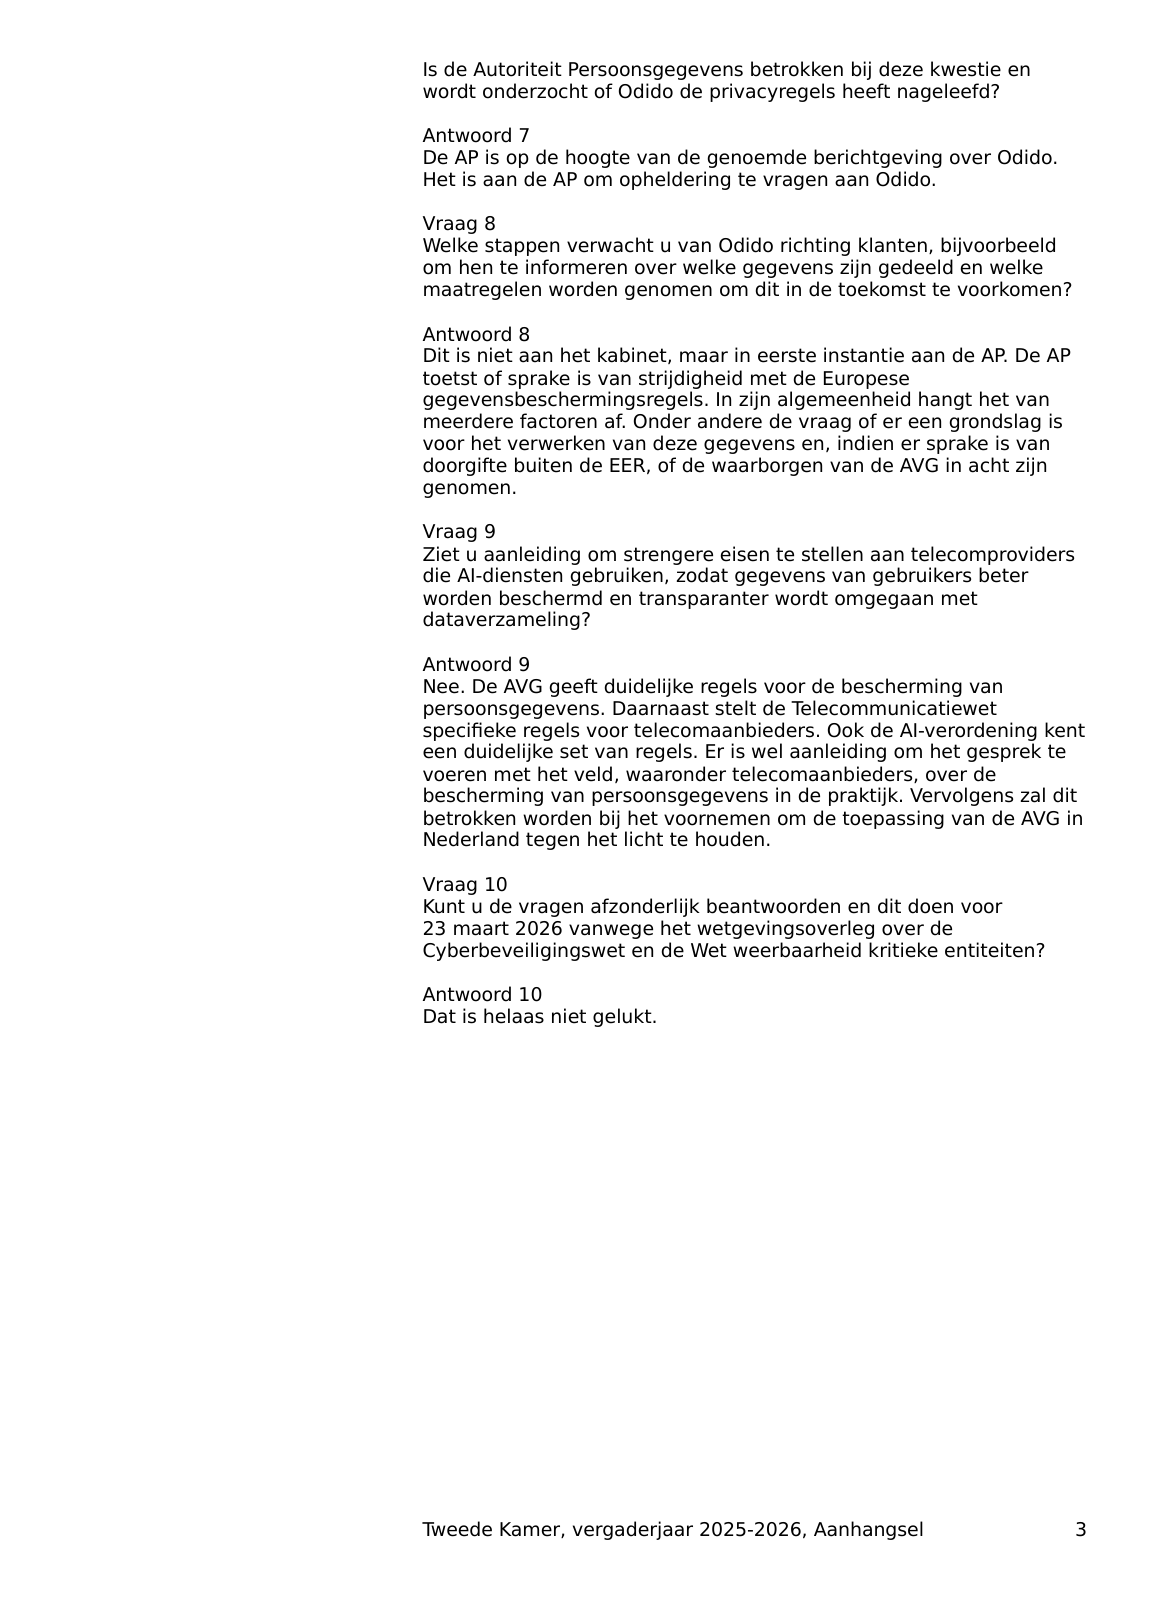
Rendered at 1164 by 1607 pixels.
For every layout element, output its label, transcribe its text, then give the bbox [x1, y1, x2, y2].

text Welke stappen verwacht u van Odido richting klanten, bijvoorbeeld om hen te informeren over welke gegevens zijn gedeeld en welke maatregelen worden genomen om dit in de toekomst te voorkomen? [422, 235, 1087, 301]
text Dat is helaas niet gelukt. [422, 1006, 1087, 1028]
text Antwoord 10 [422, 984, 1087, 1006]
text Dit is niet aan het kabinet, maar in eerste instantie aan de AP. De AP toetst of sprake is van strijdigheid met de Europese gegevensbeschermingsregels. In zijn algemeenheid hangt het van meerdere factoren af. Onder andere de vraag of er een grondslag is voor het verwerken van deze gegevens en, indien er sprake is van doorgifte buiten de EER, of de waarborgen van de AVG in acht zijn genomen. [422, 345, 1087, 499]
text Ziet u aanleiding om strengere eisen te stellen aan telecomproviders die AI-diensten gebruiken, zodat gegevens van gebruikers beter worden beschermd en transparanter wordt omgegaan met dataverzameling? [422, 543, 1087, 631]
text Antwoord 9 [422, 653, 1087, 676]
text De AP is op de hoogte van de genoemde berichtgeving over Odido. Het is aan de AP om opheldering te vragen aan Odido. [422, 147, 1087, 191]
text Nee. De AVG geeft duidelijke regels voor de bescherming van persoonsgegevens. Daarnaast stelt de Telecommunicatiewet specifieke regels voor telecomaanbieders. Ook de AI-verordening kent een duidelijke set van regels. Er is wel aanleiding om het gesprek te voeren met het veld, waaronder telecomaanbieders, over de bescherming van persoonsgegevens in de praktijk. Vervolgens zal dit betrokken worden bij het voornemen om de toepassing van de AVG in Nederland tegen het licht te houden. [422, 676, 1087, 851]
text Kunt u de vragen afzonderlijk beantwoorden en dit doen voor 23 maart 2026 vanwege het wetgevingsoverleg over de Cyberbeveiligingswet en de Wet weerbaarheid kritieke entiteiten? [422, 896, 1087, 961]
text Antwoord 8 [422, 323, 1087, 345]
text Vraag 9 [422, 521, 1087, 543]
text Vraag 10 [422, 873, 1087, 896]
text Vraag 8 [422, 213, 1087, 235]
text Is de Autoriteit Persoonsgegevens betrokken bij deze kwestie en wordt onderzocht of Odido de privacyregels heeft nageleefd? [422, 59, 1087, 103]
text Antwoord 7 [422, 125, 1087, 147]
